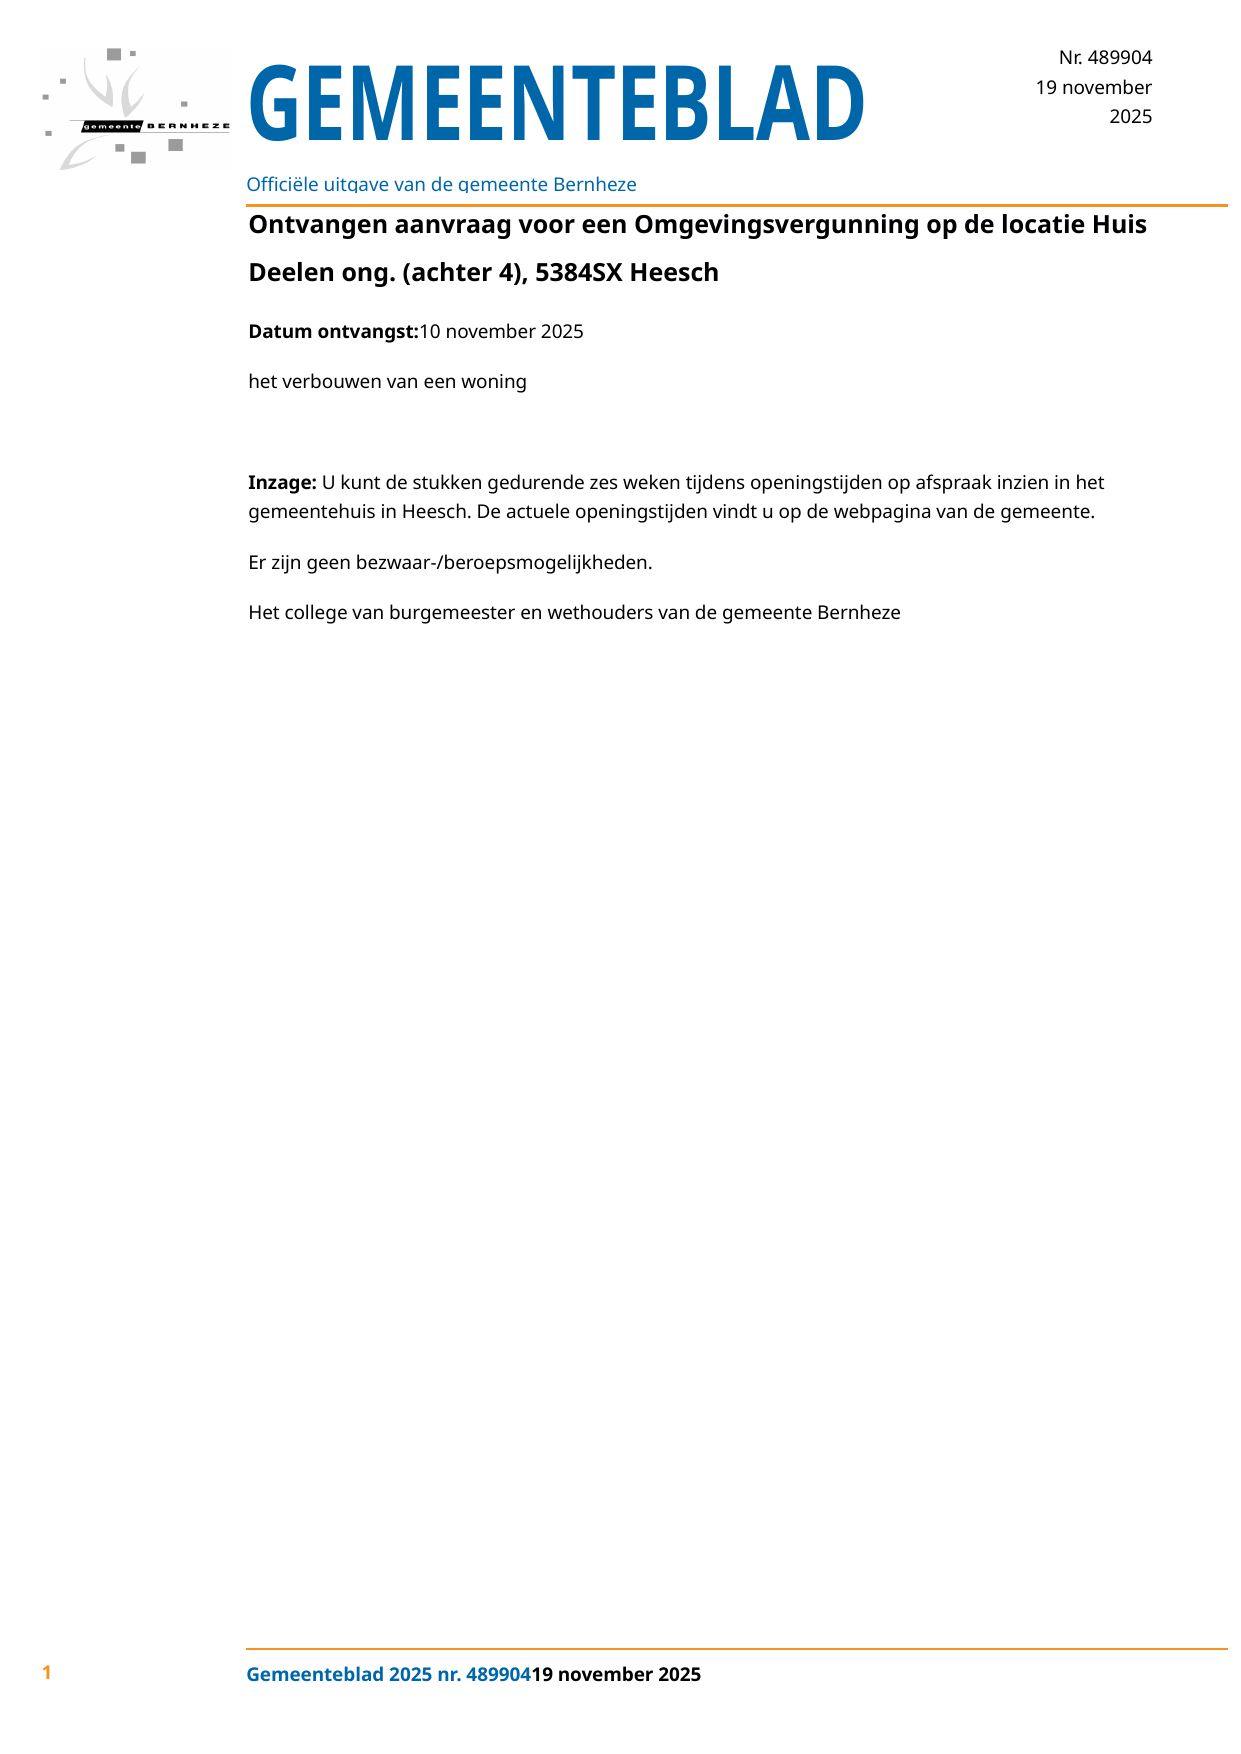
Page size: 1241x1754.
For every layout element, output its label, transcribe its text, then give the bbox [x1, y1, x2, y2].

text Ontvangen aanvraag voor een Omgevingsvergunning op de locatie Huis Deelen ong. (achter 4), 5384SX Heesch [248, 207, 1152, 288]
text Het college van burgemeester en wethouders van de gemeente Bernheze [248, 599, 1152, 625]
text Er zijn geen bezwaar-/beroepsmogelijkheden. [248, 549, 1152, 575]
text Datum ontvangst:10 november 2025 [248, 318, 1152, 344]
text Inzage: U kunt de stukken gedurende zes weken tijdens openingstijden op afspraak inzien in het gemeentehuis in Heesch. De actuele openingstijden vindt u op de webpagina van de gemeente. [248, 469, 1152, 524]
picture [41, 47, 231, 172]
text het verbouwen van een woning [248, 368, 1152, 394]
